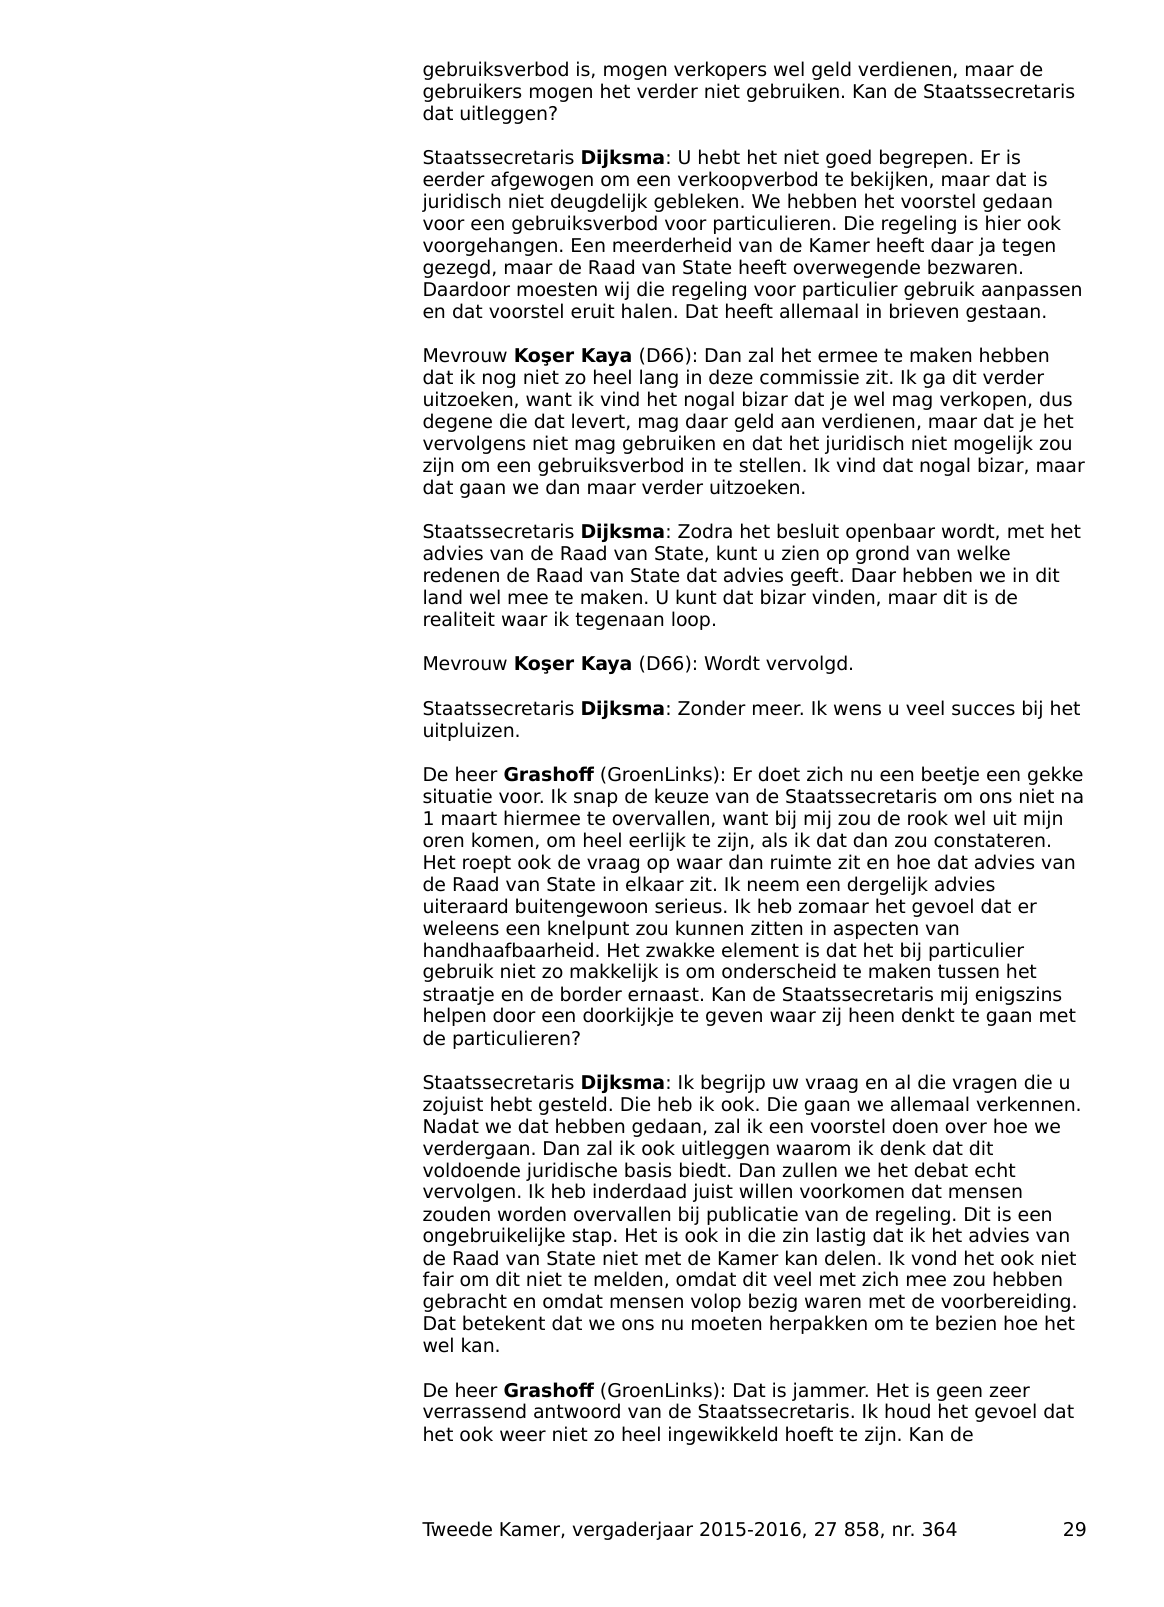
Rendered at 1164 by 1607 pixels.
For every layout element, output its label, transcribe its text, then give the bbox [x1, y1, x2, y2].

text Mevrouw Koşer Kaya (D66): Dan zal het ermee te maken hebben dat ik nog niet zo heel lang in deze commissie zit. Ik ga dit verder uitzoeken, want ik vind het nogal bizar dat je wel mag verkopen, dus degene die dat levert, mag daar geld aan verdienen, maar dat je het vervolgens niet mag gebruiken en dat het juridisch niet mogelijk zou zijn om een gebruiksverbod in te stellen. Ik vind dat nogal bizar, maar dat gaan we dan maar verder uitzoeken. [422, 345, 1087, 499]
text Staatssecretaris Dijksma: Zonder meer. Ik wens u veel succes bij het uitpluizen. [422, 697, 1087, 741]
text gebruiksverbod is, mogen verkopers wel geld verdienen, maar de gebruikers mogen het verder niet gebruiken. Kan de Staatssecretaris dat uitleggen? [422, 59, 1087, 125]
text Staatssecretaris Dijksma: Zodra het besluit openbaar wordt, met het advies van de Raad van State, kunt u zien op grond van welke redenen de Raad van State dat advies geeft. Daar hebben we in dit land wel mee te maken. U kunt dat bizar vinden, maar dit is de realiteit waar ik tegenaan loop. [422, 521, 1087, 631]
text Staatssecretaris Dijksma: Ik begrijp uw vraag en al die vragen die u zojuist hebt gesteld. Die heb ik ook. Die gaan we allemaal verkennen. Nadat we dat hebben gedaan, zal ik een voorstel doen over hoe we verdergaan. Dan zal ik ook uitleggen waarom ik denk dat dit voldoende juridische basis biedt. Dan zullen we het debat echt vervolgen. Ik heb inderdaad juist willen voorkomen dat mensen zouden worden overvallen bij publicatie van de regeling. Dit is een ongebruikelijke stap. Het is ook in die zin lastig dat ik het advies van de Raad van State niet met de Kamer kan delen. Ik vond het ook niet fair om dit niet te melden, omdat dit veel met zich mee zou hebben gebracht en omdat mensen volop bezig waren met de voorbereiding. Dat betekent dat we ons nu moeten herpakken om te bezien hoe het wel kan. [422, 1072, 1087, 1357]
text De heer Grashoff (GroenLinks): Dat is jammer. Het is geen zeer verrassend antwoord van de Staatssecretaris. Ik houd het gevoel dat het ook weer niet zo heel ingewikkeld hoeft te zijn. Kan de [422, 1379, 1087, 1445]
text Staatssecretaris Dijksma: U hebt het niet goed begrepen. Er is eerder afgewogen om een verkoopverbod te bekijken, maar dat is juridisch niet deugdelijk gebleken. We hebben het voorstel gedaan voor een gebruiksverbod voor particulieren. Die regeling is hier ook voorgehangen. Een meerderheid van de Kamer heeft daar ja tegen gezegd, maar de Raad van State heeft overwegende bezwaren. Daardoor moesten wij die regeling voor particulier gebruik aanpassen en dat voorstel eruit halen. Dat heeft allemaal in brieven gestaan. [422, 147, 1087, 323]
text De heer Grashoff (GroenLinks): Er doet zich nu een beetje een gekke situatie voor. Ik snap de keuze van de Staatssecretaris om ons niet na 1 maart hiermee te overvallen, want bij mij zou de rook wel uit mijn oren komen, om heel eerlijk te zijn, als ik dat dan zou constateren. Het roept ook de vraag op waar dan ruimte zit en hoe dat advies van de Raad van State in elkaar zit. Ik neem een dergelijk advies uiteraard buitengewoon serieus. Ik heb zomaar het gevoel dat er weleens een knelpunt zou kunnen zitten in aspecten van handhaafbaarheid. Het zwakke element is dat het bij particulier gebruik niet zo makkelijk is om onderscheid te maken tussen het straatje en de border ernaast. Kan de Staatssecretaris mij enigszins helpen door een doorkijkje te geven waar zij heen denkt te gaan met de particulieren? [422, 764, 1087, 1049]
text Mevrouw Koşer Kaya (D66): Wordt vervolgd. [422, 653, 1087, 675]
